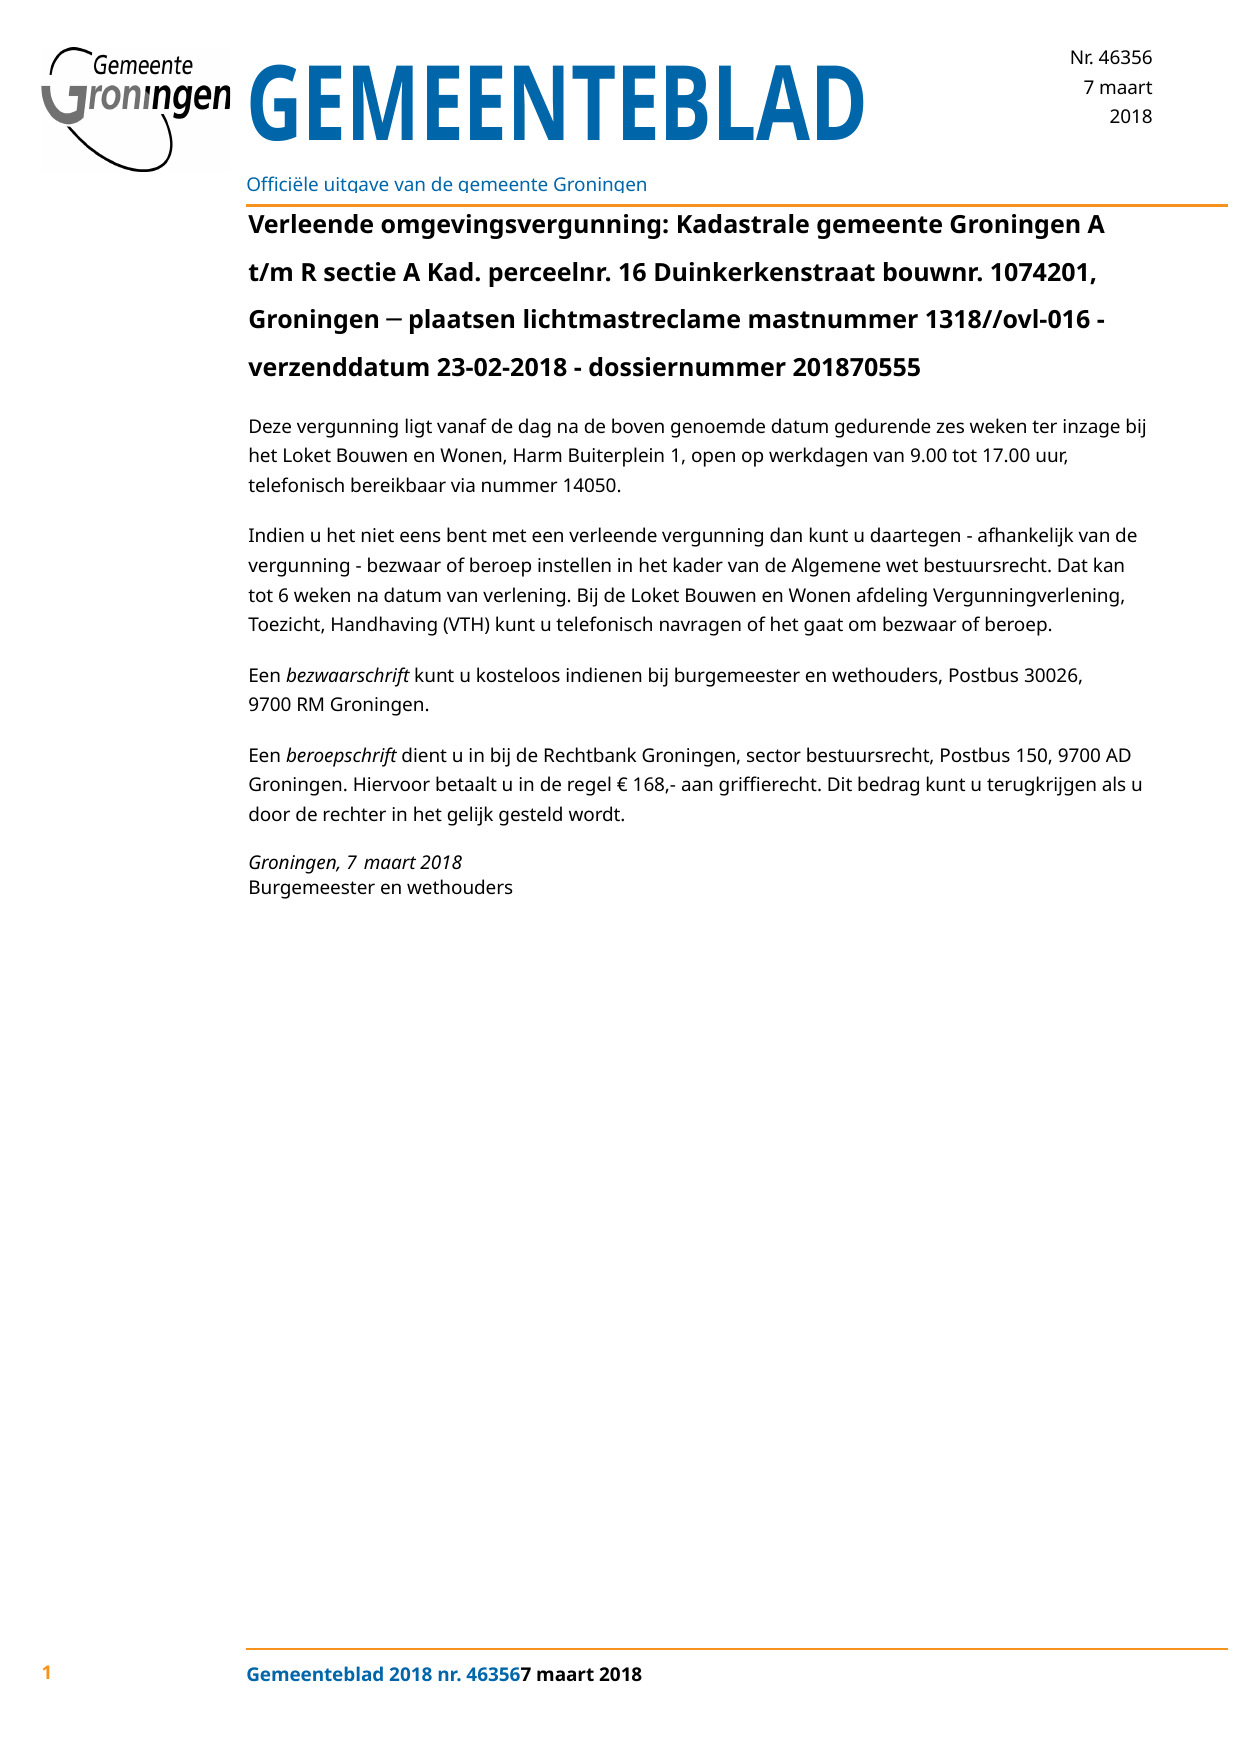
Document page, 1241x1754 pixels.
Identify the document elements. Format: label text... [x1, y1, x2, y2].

text Groningen, 7 maart 2018 [248, 849, 1152, 874]
text Burgemeester en wethouders [248, 874, 1152, 900]
text Verleende omgevingsvergunning: Kadastrale gemeente Groningen A t/m R sectie A Kad. perceelnr. 16 Duinkerkenstraat bouwnr. 1074201, Groningen ─ plaatsen lichtmastreclame mastnummer 1318//ovl-016 - verzenddatum 23-02-2018 - dossiernummer 201870555 [248, 207, 1152, 384]
picture [41, 47, 231, 172]
text Indien u het niet eens bent met een verleende vergunning dan kunt u daartegen - afhankelijk van de vergunning - bezwaar of beroep instellen in het kader van de Algemene wet bestuursrecht. Dat kan tot 6 weken na datum van verlening. Bij de Loket Bouwen en Wonen afdeling Vergunningverlening, Toezicht, Handhaving (VTH) kunt u telefonisch navragen of het gaat om bezwaar of beroep. [248, 523, 1152, 637]
text Een bezwaarschrift kunt u kosteloos indienen bij burgemeester en wethouders, Postbus 30026, 9700 RM Groningen. [248, 662, 1152, 717]
text Een beroepschrift dient u in bij de Rechtbank Groningen, sector bestuursrecht, Postbus 150, 9700 AD Groningen. Hiervoor betaalt u in de regel € 168,- aan griffierecht. Dit bedrag kunt u terugkrijgen als u door de rechter in het gelijk gesteld wordt. [248, 742, 1152, 827]
text Deze vergunning ligt vanaf de dag na de boven genoemde datum gedurende zes weken ter inzage bij het Loket Bouwen en Wonen, Harm Buiterplein 1, open op werkdagen van 9.00 tot 17.00 uur, telefonisch bereikbaar via nummer 14050. [248, 413, 1152, 498]
